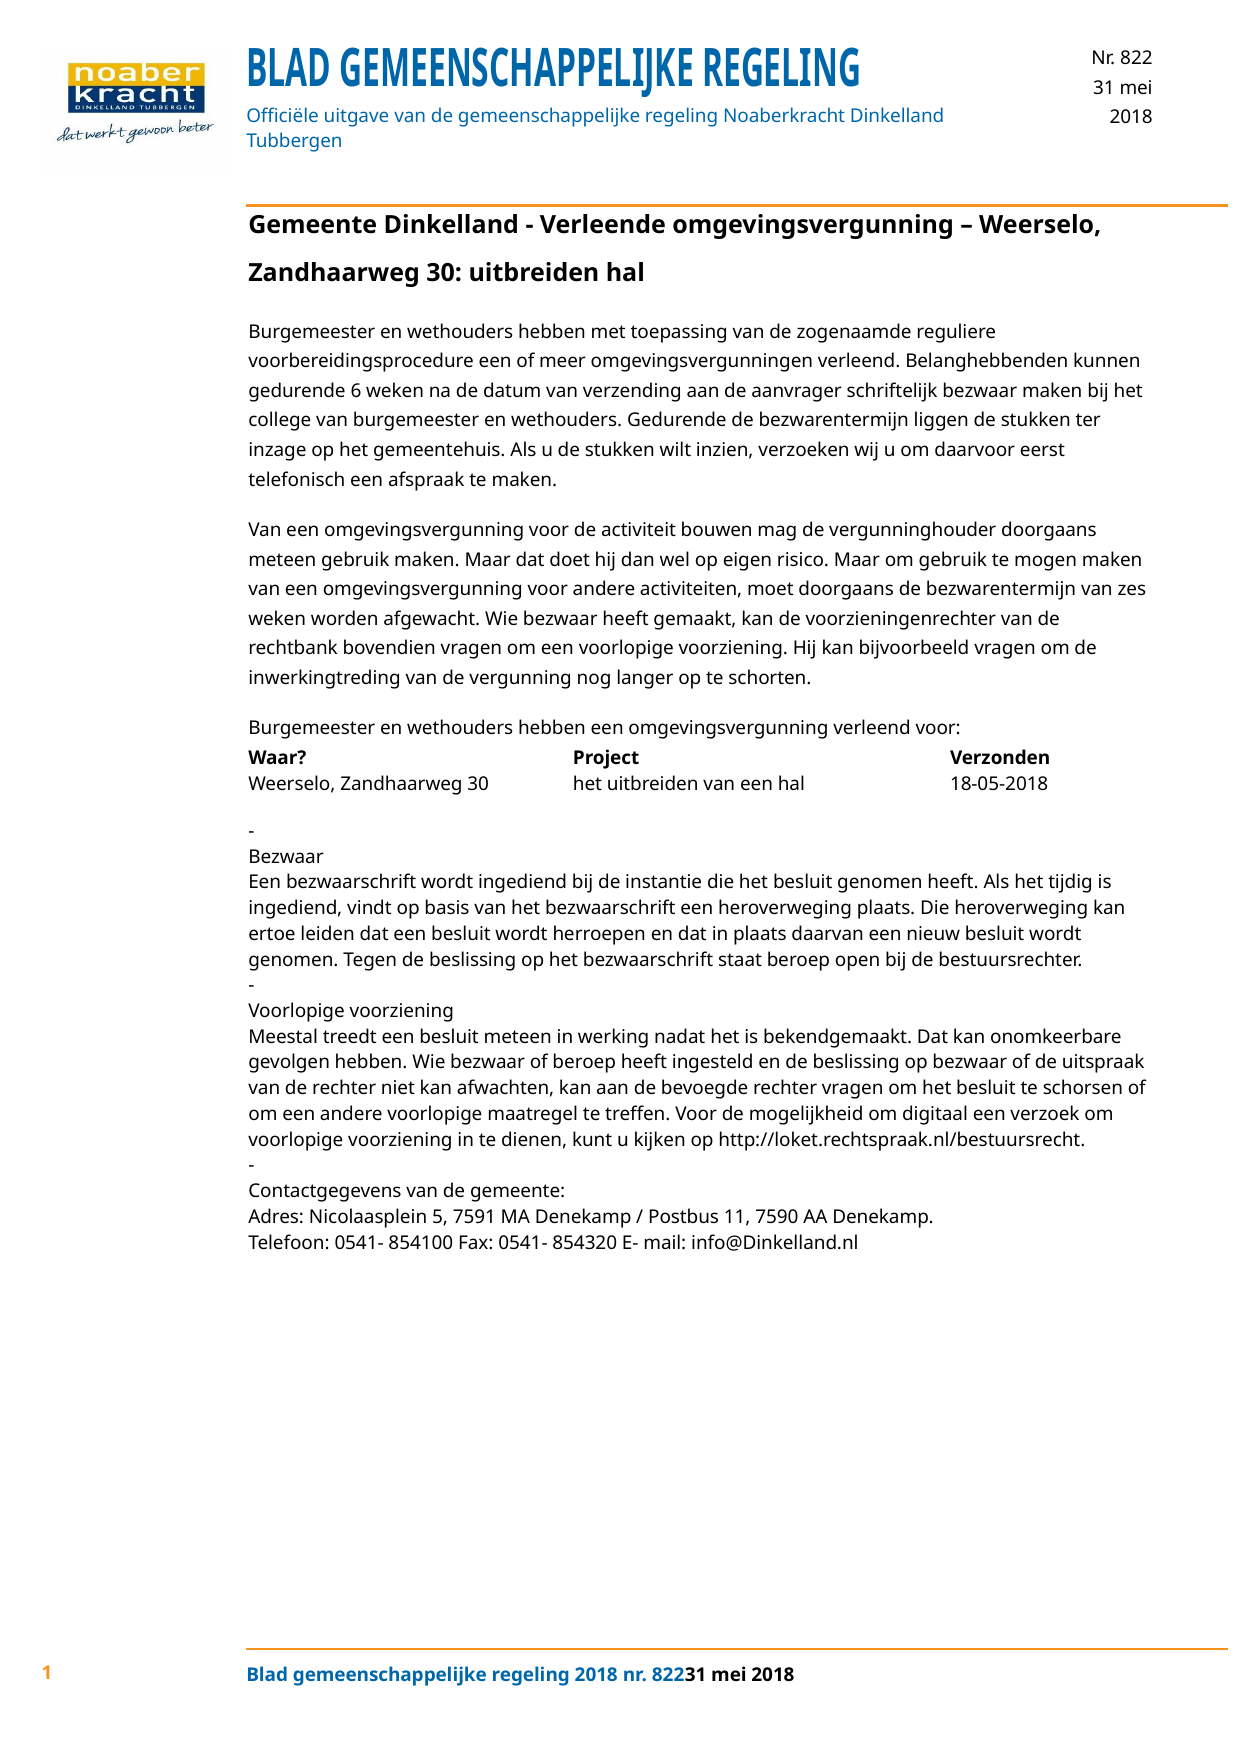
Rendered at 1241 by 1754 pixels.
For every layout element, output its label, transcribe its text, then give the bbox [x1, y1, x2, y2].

text Een bezwaarschrift wordt ingediend bij de instantie die het besluit genomen heeft. Als het tijdig is ingediend, vindt op basis van het bezwaarschrift een heroverweging plaats. Die heroverweging kan ertoe leiden dat een besluit wordt herroepen en dat in plaats daarvan een nieuw besluit wordt genomen. Tegen de beslissing op het bezwaarschrift staat beroep open bij de bestuursrechter. [248, 869, 1152, 972]
text Burgemeester en wethouders hebben een omgevingsvergunning verleend voor: [248, 714, 1152, 740]
text Gemeente Dinkelland - Verleende omgevingsvergunning – Weerselo, Zandhaarweg 30: uitbreiden hal [248, 207, 1152, 288]
text Adres: Nicolaasplein 5, 7591 MA Denekamp / Postbus 11, 7590 AA Denekamp. [248, 1203, 1152, 1229]
text - [248, 1152, 1152, 1177]
table_header Waar? [248, 744, 573, 770]
text Bezwaar [248, 843, 1152, 869]
text - [248, 972, 1152, 997]
text Contactgegevens van de gemeente: [248, 1177, 1152, 1203]
table_cell het uitbreiden van een hal [573, 770, 950, 796]
table_header Project [573, 744, 950, 770]
text Voorlopige voorziening [248, 997, 1152, 1023]
table_header Verzonden [950, 744, 1152, 770]
text - [248, 817, 1152, 843]
text Telefoon: 0541- 854100 Fax: 0541- 854320 E- mail: info@Dinkelland.nl [248, 1229, 1152, 1254]
picture [41, 47, 231, 172]
text Van een omgevingsvergunning voor de activiteit bouwen mag de vergunninghouder doorgaans meteen gebruik maken. Maar dat doet hij dan wel op eigen risico. Maar om gebruik te mogen maken van een omgevingsvergunning voor andere activiteiten, moet doorgaans de bezwarentermijn van zes weken worden afgewacht. Wie bezwaar heeft gemaakt, kan de voorzieningenrechter van de rechtbank bovendien vragen om een voorlopige voorziening. Hij kan bijvoorbeeld vragen om de inwerkingtreding van de vergunning nog langer op te schorten. [248, 516, 1152, 690]
table_cell 18-05-2018 [950, 770, 1152, 796]
text Burgemeester en wethouders hebben met toepassing van de zogenaamde reguliere voorbereidingsprocedure een of meer omgevingsvergunningen verleend. Belanghebbenden kunnen gedurende 6 weken na de datum van verzending aan de aanvrager schriftelijk bezwaar maken bij het college van burgemeester en wethouders. Gedurende de bezwarentermijn liggen de stukken ter inzage op het gemeentehuis. Als u de stukken wilt inzien, verzoeken wij u om daarvoor eerst telefonisch een afspraak te maken. [248, 318, 1152, 492]
table_cell Weerselo, Zandhaarweg 30 [248, 770, 573, 796]
text Meestal treedt een besluit meteen in werking nadat het is bekendgemaakt. Dat kan onomkeerbare gevolgen hebben. Wie bezwaar of beroep heeft ingesteld en de beslissing op bezwaar of de uitspraak van de rechter niet kan afwachten, kan aan de bevoegde rechter vragen om het besluit te schorsen of om een andere voorlopige maatregel te treffen. Voor de mogelijkheid om digitaal een verzoek om voorlopige voorziening in te dienen, kunt u kijken op http://loket.rechtspraak.nl/bestuursrecht. [248, 1023, 1152, 1152]
